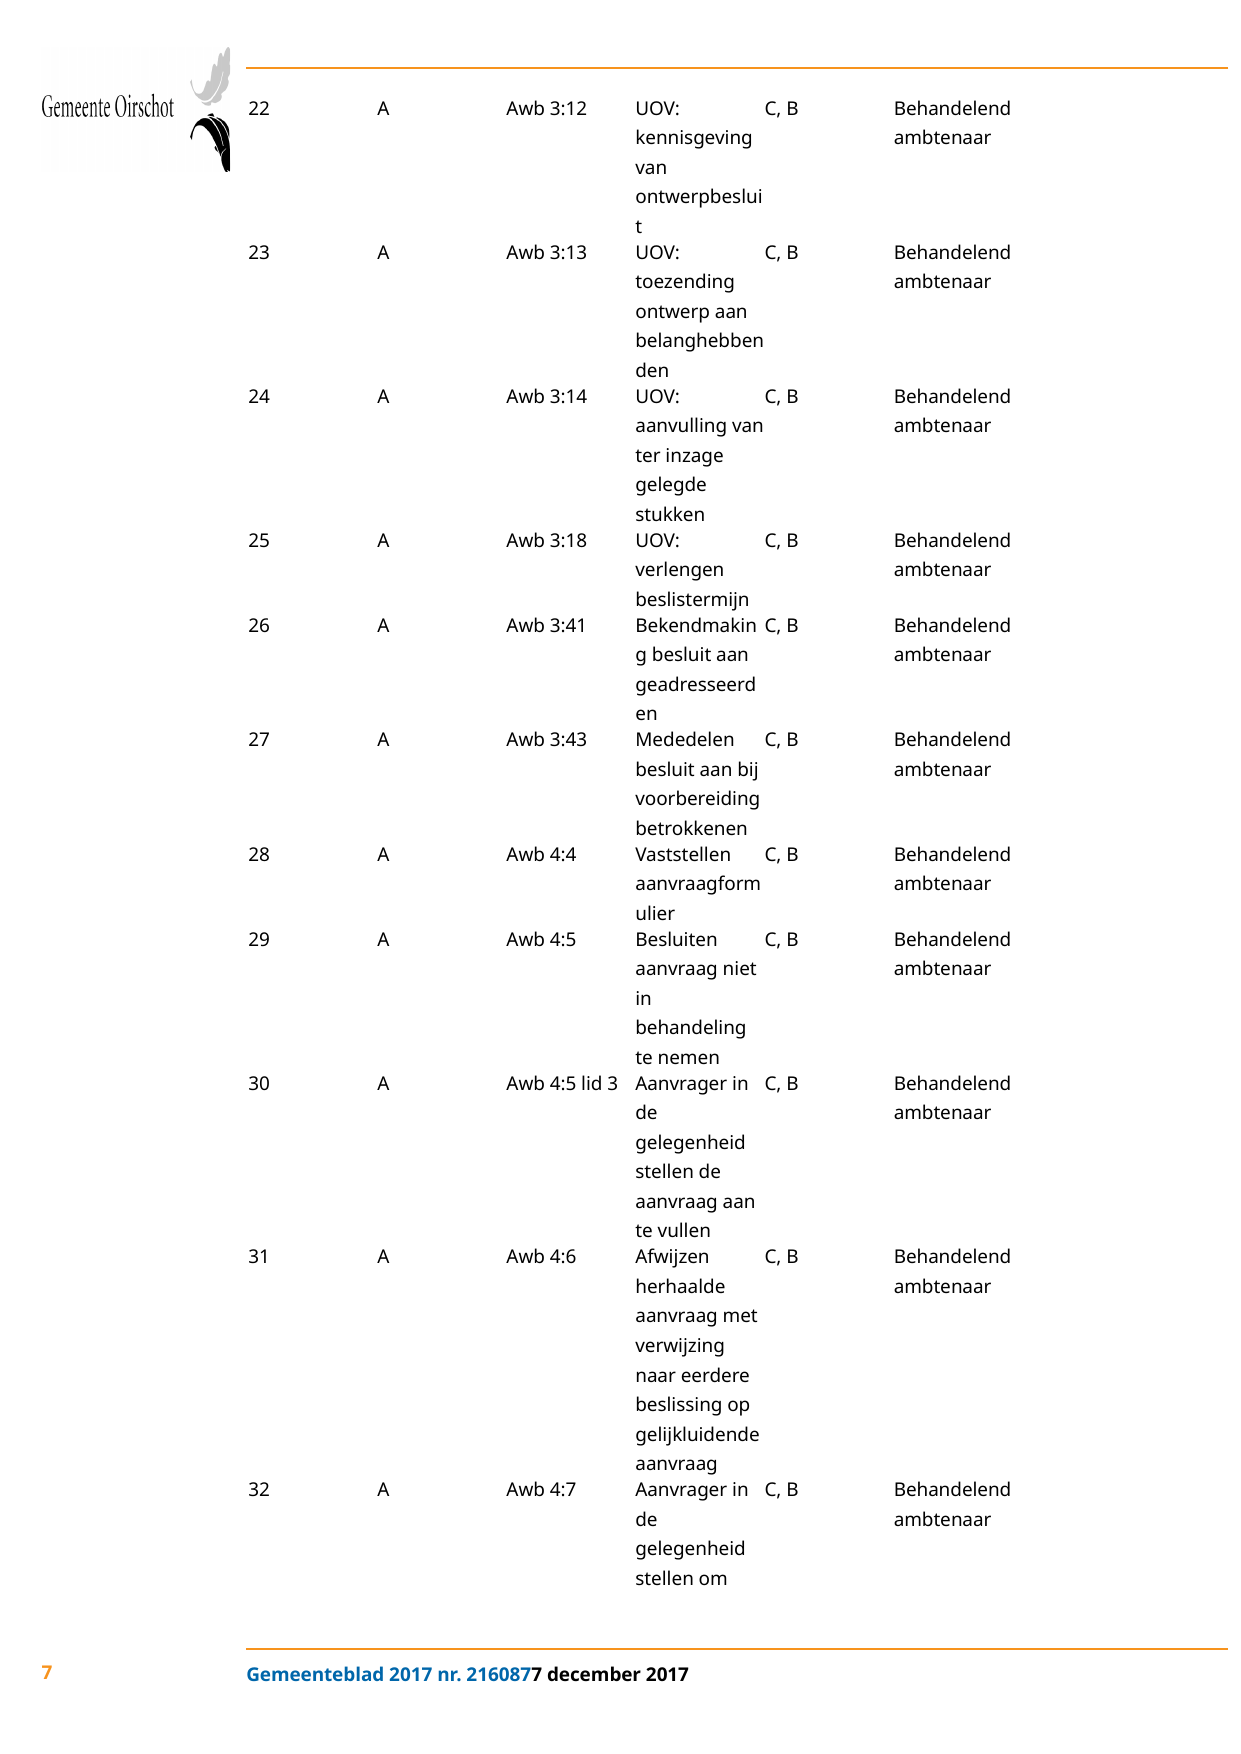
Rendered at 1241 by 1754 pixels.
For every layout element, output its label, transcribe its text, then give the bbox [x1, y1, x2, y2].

table_cell Behandelend ambtenaar [894, 239, 1022, 383]
table_cell C, B [764, 95, 893, 239]
table_cell 30 [248, 1070, 377, 1243]
table_cell Awb 4:5 lid 3 [506, 1070, 635, 1243]
table_cell Behandelend ambtenaar [894, 1070, 1022, 1243]
table_cell UOV: verlengen beslistermijn [635, 527, 764, 612]
table_cell C, B [764, 527, 893, 612]
table_cell 25 [248, 527, 377, 612]
table_cell UOV: aanvulling van ter inzage gelegde stukken [635, 383, 764, 527]
table_cell A [377, 239, 506, 383]
table_cell 29 [248, 926, 377, 1070]
table_cell Awb 4:4 [506, 841, 635, 926]
table_cell Besluiten aanvraag niet in behandeling te nemen [635, 926, 764, 1070]
table_cell Awb 4:6 [506, 1244, 635, 1476]
table_cell UOV: toezending ontwerp aan belanghebbenden [635, 239, 764, 383]
table_cell Behandelend ambtenaar [894, 383, 1022, 527]
table_cell [1023, 1476, 1152, 1591]
picture [41, 47, 231, 172]
table_cell 23 [248, 239, 377, 383]
table_cell C, B [764, 239, 893, 383]
table_cell Awb 3:13 [506, 239, 635, 383]
table_cell [1023, 239, 1152, 383]
table_cell A [377, 95, 506, 239]
table_cell C, B [764, 1244, 893, 1476]
table_cell [1023, 841, 1152, 926]
table_cell A [377, 1476, 506, 1591]
table_cell Awb 3:41 [506, 612, 635, 726]
table_cell 32 [248, 1476, 377, 1591]
table_cell Bekendmaking besluit aan geadresseerden [635, 612, 764, 726]
table_cell [1023, 95, 1152, 239]
table_cell Vaststellen aanvraagformulier [635, 841, 764, 926]
table_cell Behandelend ambtenaar [894, 1244, 1022, 1476]
table_cell Behandelend ambtenaar [894, 926, 1022, 1070]
table_cell Awb 3:12 [506, 95, 635, 239]
table_cell [1023, 612, 1152, 726]
table_cell UOV: kennisgeving van ontwerpbesluit [635, 95, 764, 239]
table_cell C, B [764, 612, 893, 726]
table_cell 26 [248, 612, 377, 726]
table_cell Aanvrager in de gelegenheid stellen om [635, 1476, 764, 1591]
table_cell Awb 3:18 [506, 527, 635, 612]
table_cell [1023, 726, 1152, 841]
table_cell Awb 4:7 [506, 1476, 635, 1591]
table_cell A [377, 841, 506, 926]
table_cell A [377, 612, 506, 726]
table_cell [1023, 527, 1152, 612]
table_cell Awb 3:43 [506, 726, 635, 841]
table_cell C, B [764, 383, 893, 527]
table_cell 24 [248, 383, 377, 527]
table_cell C, B [764, 1476, 893, 1591]
table_cell Behandelend ambtenaar [894, 95, 1022, 239]
table_cell Behandelend ambtenaar [894, 841, 1022, 926]
table_cell [1023, 926, 1152, 1070]
table_cell 27 [248, 726, 377, 841]
table_cell Mededelen besluit aan bij voorbereiding betrokkenen [635, 726, 764, 841]
table_cell 31 [248, 1244, 377, 1476]
table_cell Awb 4:5 [506, 926, 635, 1070]
table_cell Behandelend ambtenaar [894, 726, 1022, 841]
table_cell C, B [764, 1070, 893, 1243]
table_cell A [377, 926, 506, 1070]
table_cell Aanvrager in de gelegenheid stellen de aanvraag aan te vullen [635, 1070, 764, 1243]
table_cell C, B [764, 926, 893, 1070]
table_cell Behandelend ambtenaar [894, 612, 1022, 726]
table_cell [1023, 1070, 1152, 1243]
table_cell Behandelend ambtenaar [894, 1476, 1022, 1591]
table_cell A [377, 1244, 506, 1476]
table_cell 22 [248, 95, 377, 239]
table_cell C, B [764, 726, 893, 841]
table_cell [1023, 1244, 1152, 1476]
table_cell [1023, 383, 1152, 527]
table_cell A [377, 383, 506, 527]
table_cell A [377, 527, 506, 612]
table_cell Afwijzen herhaalde aanvraag met verwijzing naar eerdere beslissing op gelijkluidende aanvraag [635, 1244, 764, 1476]
table_cell C, B [764, 841, 893, 926]
table_cell A [377, 726, 506, 841]
table_cell A [377, 1070, 506, 1243]
table_cell 28 [248, 841, 377, 926]
table_cell Behandelend ambtenaar [894, 527, 1022, 612]
table_cell Awb 3:14 [506, 383, 635, 527]
